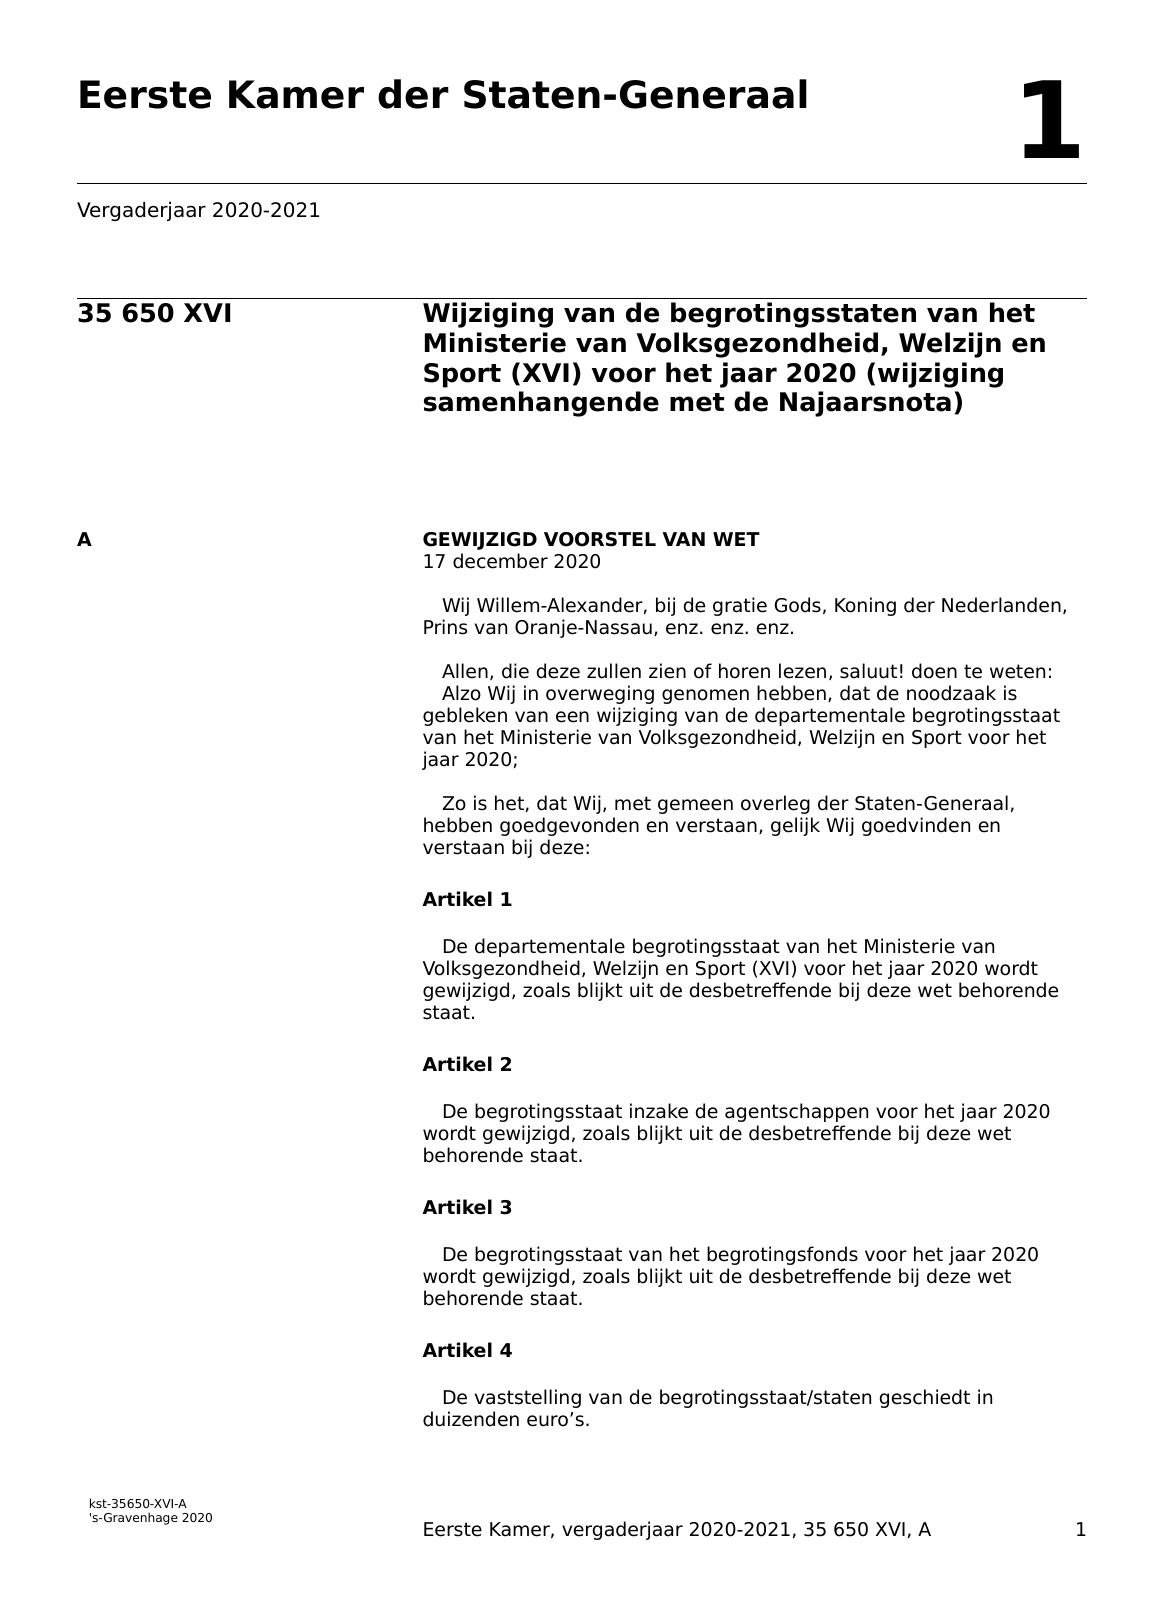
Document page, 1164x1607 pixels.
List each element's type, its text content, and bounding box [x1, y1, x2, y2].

subtitle 35 650 XVI Wijziging van de begrotingsstaten van het Ministerie van Volksgezondheid, Welzijn en Sport (XVI) voor het jaar 2020 (wijziging samenhangende met de Najaarsnota) [77, 299, 1087, 418]
text kst-35650-XVI-A [88, 1497, 323, 1511]
subtitle Artikel 4 [422, 1340, 1087, 1362]
text Allen, die deze zullen zien of horen lezen, saluut! doen te weten: [422, 661, 1087, 683]
subtitle Artikel 2 [422, 1054, 1087, 1076]
text Alzo Wij in overweging genomen hebben, dat de noodzaak is gebleken van een wijziging van de departementale begrotingsstaat van het Ministerie van Volksgezondheid, Welzijn en Sport voor het jaar 2020; [422, 683, 1087, 771]
text 17 december 2020 [422, 551, 1087, 573]
subtitle A GEWIJZIGD VOORSTEL VAN WET [77, 529, 1087, 551]
subtitle Artikel 3 [422, 1197, 1087, 1219]
text Zo is het, dat Wij, met gemeen overleg der Staten-Generaal, hebben goedgevonden en verstaan, gelijk Wij goedvinden en verstaan bij deze: [422, 793, 1087, 859]
table_cell Vergaderjaar 2020-2021 [77, 184, 1087, 298]
text De begrotingsstaat inzake de agentschappen voor het jaar 2020 wordt gewijzigd, zoals blijkt uit de desbetreffende bij deze wet behorende staat. [422, 1101, 1087, 1167]
text Wij Willem-Alexander, bij de gratie Gods, Koning der Nederlanden, Prins van Oranje-Nassau, enz. enz. enz. [422, 595, 1087, 639]
text De begrotingsstaat van het begrotingsfonds voor het jaar 2020 wordt gewijzigd, zoals blijkt uit de desbetreffende bij deze wet behorende staat. [422, 1244, 1087, 1310]
text De vaststelling van de begrotingsstaat/staten geschiedt in duizenden euro’s. [422, 1387, 1087, 1431]
table_header 1 [886, 59, 1087, 183]
text De departementale begrotingsstaat van het Ministerie van Volksgezondheid, Welzijn en Sport (XVI) voor het jaar 2020 wordt gewijzigd, zoals blijkt uit de desbetreffende bij deze wet behorende staat. [422, 936, 1087, 1024]
text 's-Gravenhage 2020 [88, 1511, 323, 1525]
subtitle Artikel 1 [422, 889, 1087, 911]
table_header Eerste Kamer der Staten-Generaal [77, 59, 886, 183]
